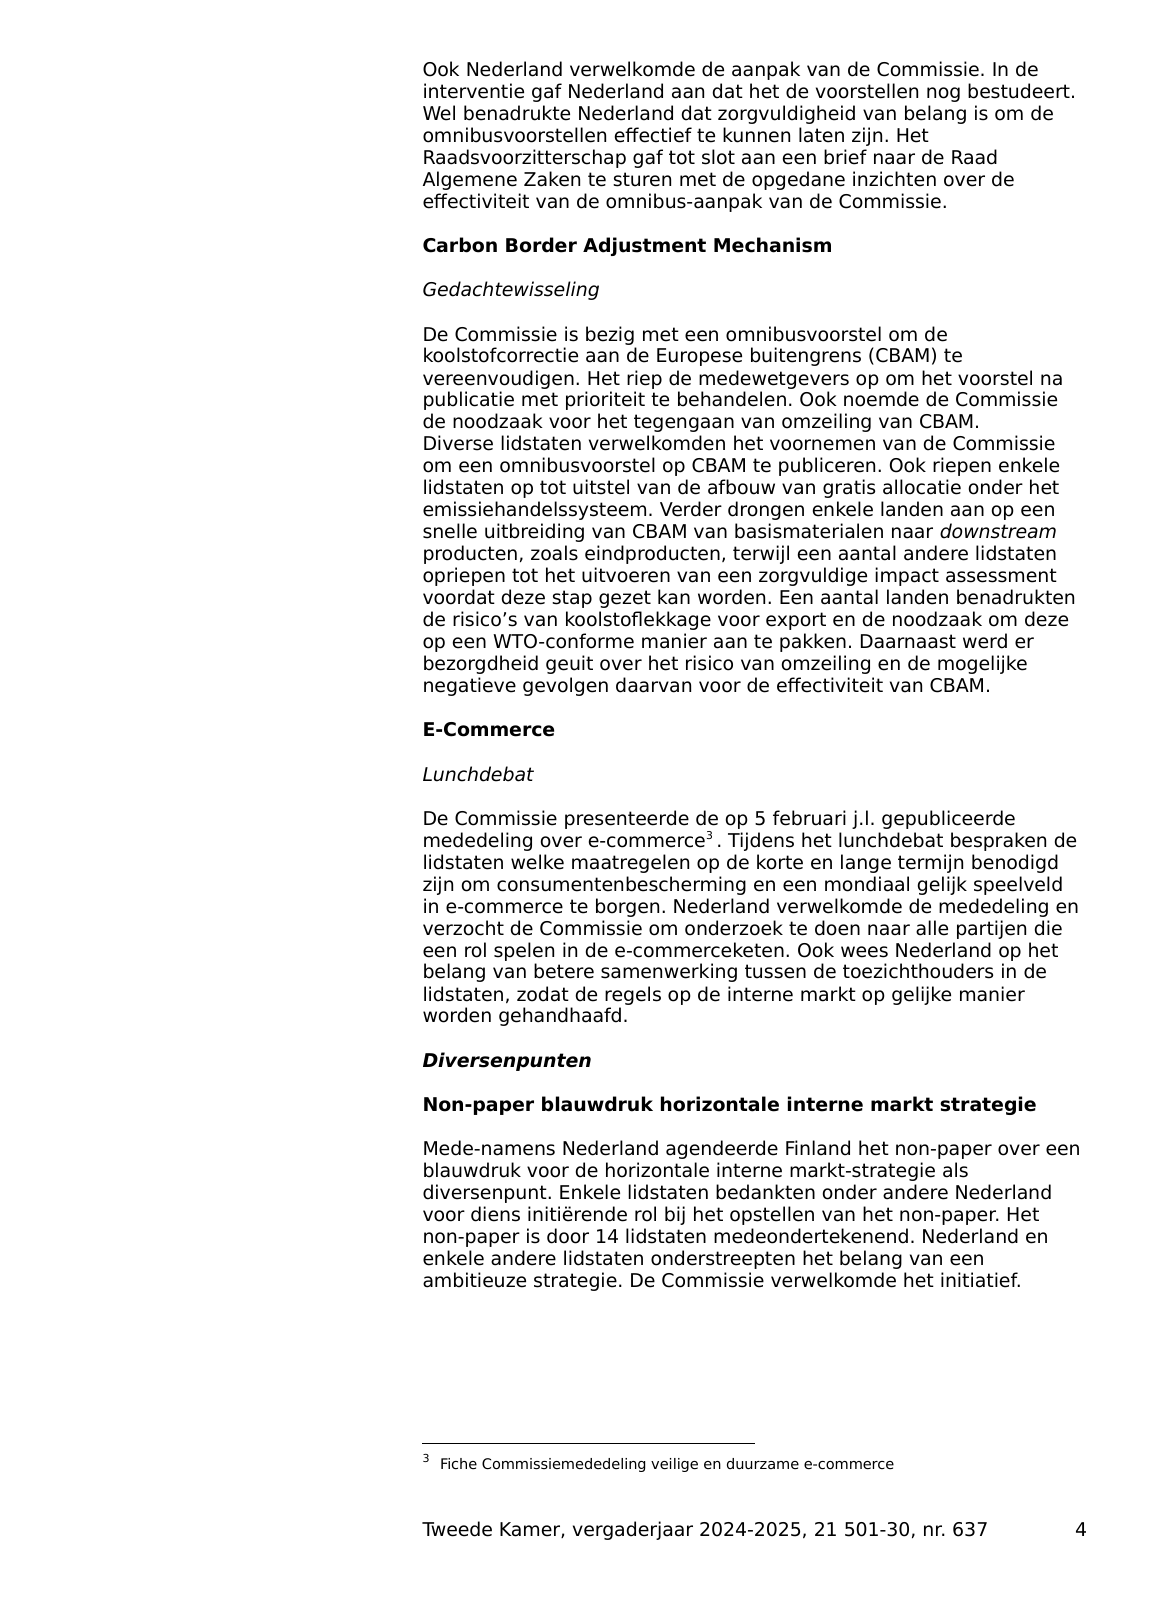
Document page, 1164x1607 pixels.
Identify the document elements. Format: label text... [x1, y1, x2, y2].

text De Commissie presenteerde de op 5 februari j.l. gepubliceerde mededeling over e-commerce. Tijdens het lunchdebat bespraken de lidstaten welke maatregelen op de korte en lange termijn benodigd zijn om consumentenbescherming en een mondiaal gelijk speelveld in e-commerce te borgen. Nederland verwelkomde de mededeling en verzocht de Commissie om onderzoek te doen naar alle partijen die een rol spelen in de e-commerceketen. Ook wees Nederland op het belang van betere samenwerking tussen de toezichthouders in de lidstaten, zodat de regels op de interne markt op gelijke manier worden gehandhaafd. [422, 808, 1087, 1027]
subtitle Carbon Border Adjustment Mechanism [422, 235, 1087, 257]
subtitle Gedachtewisseling [422, 279, 1087, 301]
subtitle Lunchdebat [422, 763, 1087, 785]
text Diverse lidstaten verwelkomden het voornemen van de Commissie om een omnibusvoorstel op CBAM te publiceren. Ook riepen enkele lidstaten op tot uitstel van de afbouw van gratis allocatie onder het emissiehandelssysteem. Verder drongen enkele landen aan op een snelle uitbreiding van CBAM van basismaterialen naar downstream producten, zoals eindproducten, terwijl een aantal andere lidstaten opriepen tot het uitvoeren van een zorgvuldige impact assessment voordat deze stap gezet kan worden. Een aantal landen benadrukten de risico’s van koolstoflekkage voor export en de noodzaak om deze op een WTO-conforme manier aan te pakken. Daarnaast werd er bezorgdheid geuit over het risico van omzeiling en de mogelijke negatieve gevolgen daarvan voor de effectiviteit van CBAM. [422, 433, 1087, 697]
subtitle Non-paper blauwdruk horizontale interne markt strategie [422, 1094, 1087, 1116]
text Fiche Commissiemededeling veilige en duurzame e-commerce [422, 1452, 1087, 1474]
text De Commissie is bezig met een omnibusvoorstel om de koolstofcorrectie aan de Europese buitengrens (CBAM) te vereenvoudigen. Het riep de medewetgevers op om het voorstel na publicatie met prioriteit te behandelen. Ook noemde de Commissie de noodzaak voor het tegengaan van omzeiling van CBAM. [422, 323, 1087, 433]
text Mede-namens Nederland agendeerde Finland het non-paper over een blauwdruk voor de horizontale interne markt-strategie als diversenpunt. Enkele lidstaten bedankten onder andere Nederland voor diens initiërende rol bij het opstellen van het non-paper. Het non-paper is door 14 lidstaten medeondertekenend. Nederland en enkele andere lidstaten onderstreepten het belang van een ambitieuze strategie. De Commissie verwelkomde het initiatief. [422, 1138, 1087, 1292]
text Ook Nederland verwelkomde de aanpak van de Commissie. In de interventie gaf Nederland aan dat het de voorstellen nog bestudeert. Wel benadrukte Nederland dat zorgvuldigheid van belang is om de omnibusvoorstellen effectief te kunnen laten zijn. Het Raadsvoorzitterschap gaf tot slot aan een brief naar de Raad Algemene Zaken te sturen met de opgedane inzichten over de effectiviteit van de omnibus-aanpak van de Commissie. [422, 59, 1087, 213]
subtitle E-Commerce [422, 719, 1087, 741]
subtitle Diversenpunten [422, 1049, 1087, 1072]
